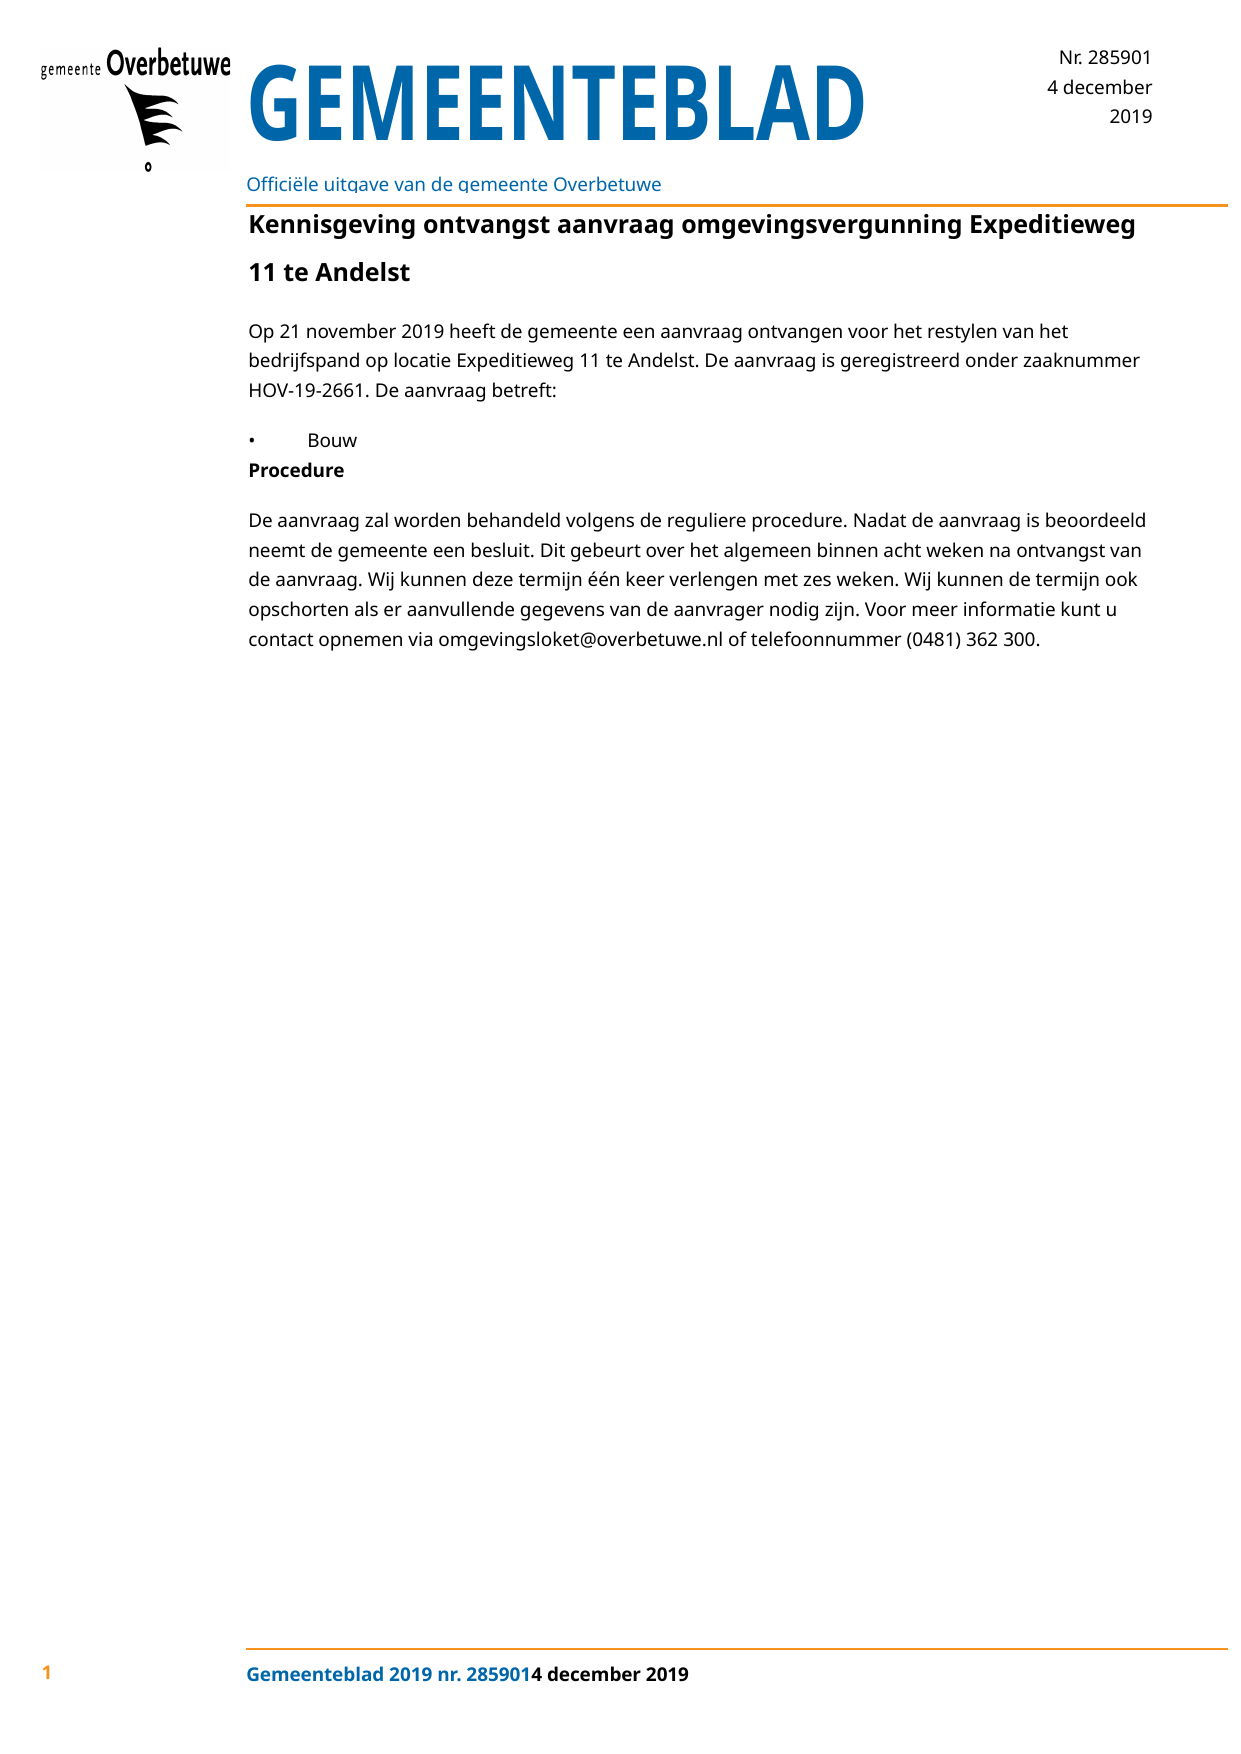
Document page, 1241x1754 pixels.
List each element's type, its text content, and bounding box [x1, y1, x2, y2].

list Bouw [248, 427, 1152, 453]
picture [41, 47, 231, 172]
text Op 21 november 2019 heeft de gemeente een aanvraag ontvangen voor het restylen van het bedrijfspand op locatie Expeditieweg 11 te Andelst. De aanvraag is geregistreerd onder zaaknummer HOV-19-2661. De aanvraag betreft: [248, 318, 1152, 403]
text Procedure [248, 457, 1152, 483]
text Kennisgeving ontvangst aanvraag omgevingsvergunning Expeditieweg 11 te Andelst [248, 207, 1152, 288]
text De aanvraag zal worden behandeld volgens de reguliere procedure. Nadat de aanvraag is beoordeeld neemt de gemeente een besluit. Dit gebeurt over het algemeen binnen acht weken na ontvangst van de aanvraag. Wij kunnen deze termijn één keer verlengen met zes weken. Wij kunnen de termijn ook opschorten als er aanvullende gegevens van de aanvrager nodig zijn. Voor meer informatie kunt u contact opnemen via omgevingsloket@overbetuwe.nl of telefoonnummer (0481) 362 300. [248, 507, 1152, 652]
